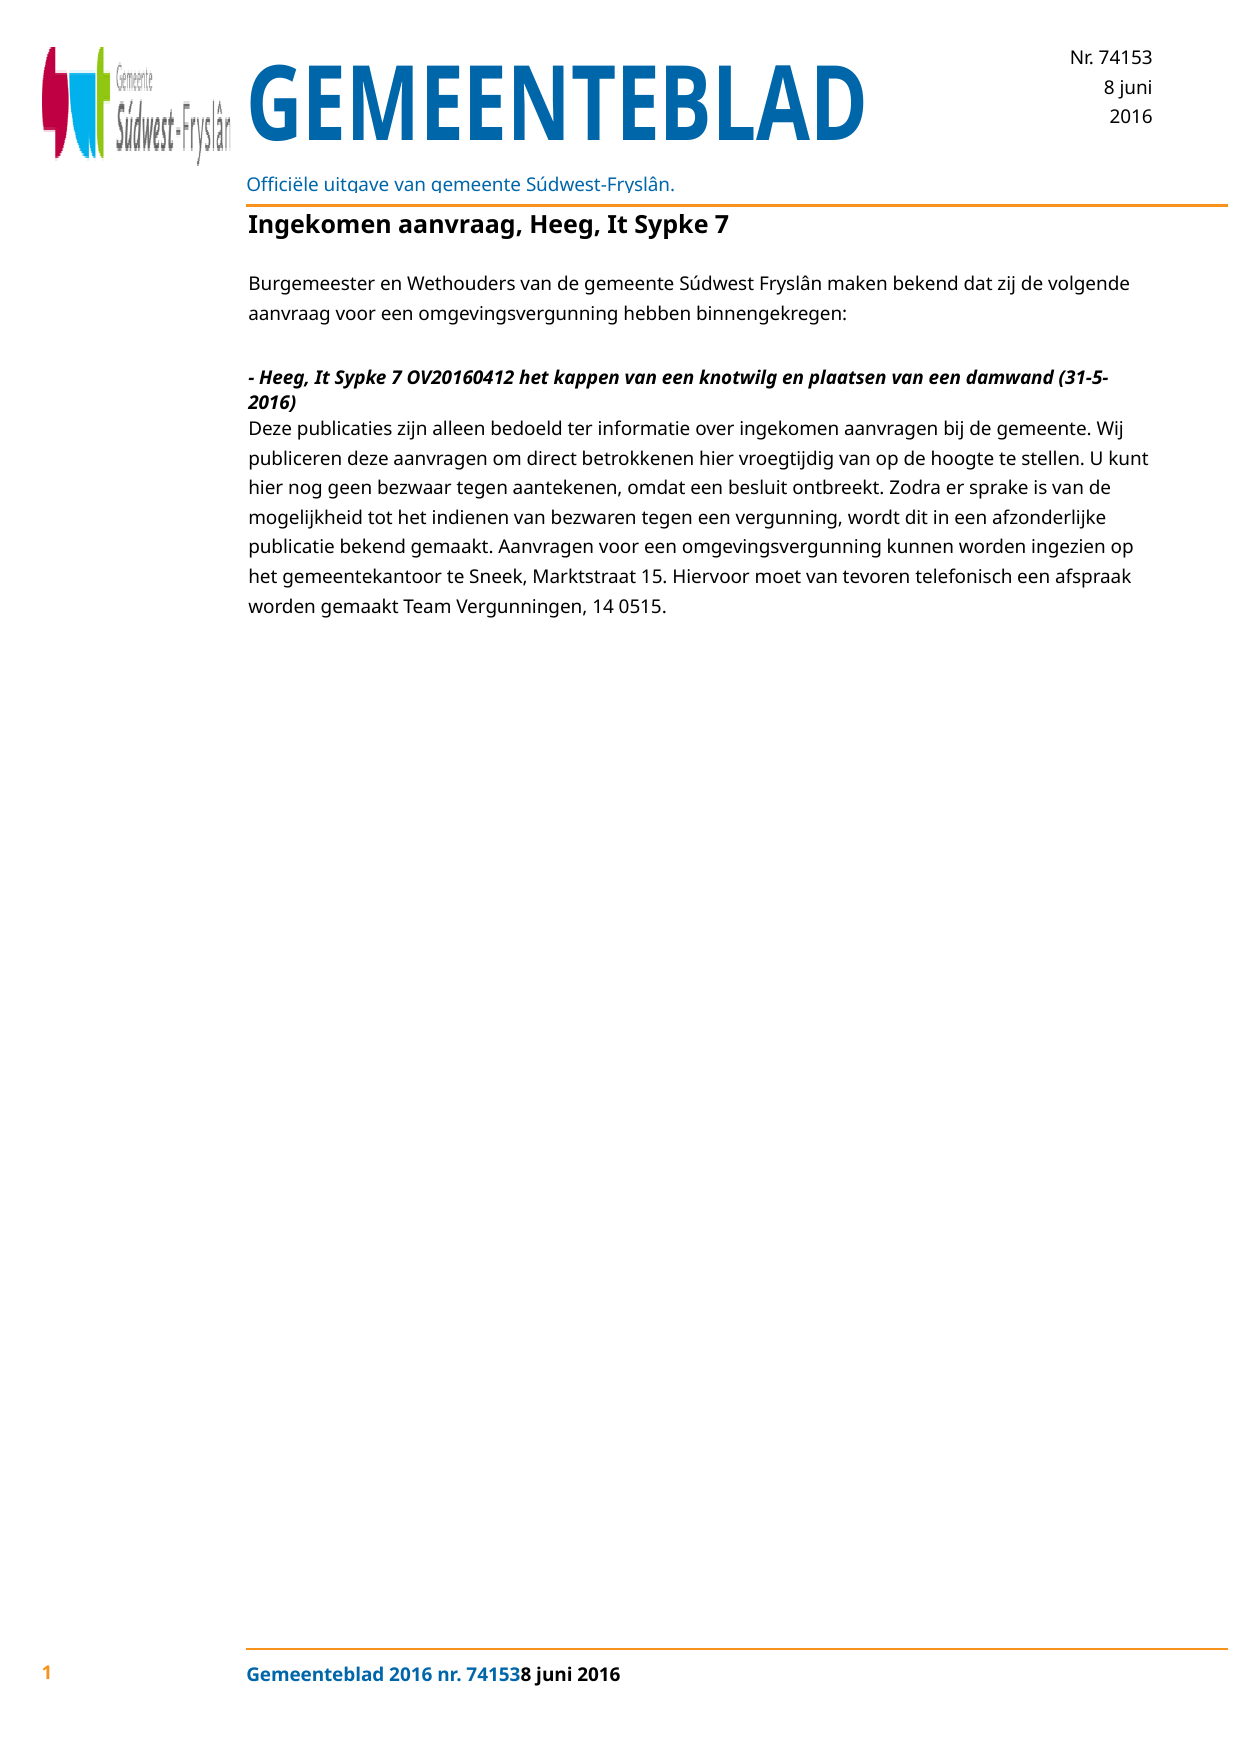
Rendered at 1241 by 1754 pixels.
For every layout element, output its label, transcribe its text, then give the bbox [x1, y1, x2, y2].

text Ingekomen aanvraag, Heeg, It Sypke 7 [248, 207, 1152, 241]
picture [41, 47, 231, 172]
text Deze publicaties zijn alleen bedoeld ter informatie over ingekomen aanvragen bij de gemeente. Wij publiceren deze aanvragen om direct betrokkenen hier vroegtijdig van op de hoogte te stellen. U kunt hier nog geen bezwaar tegen aantekenen, omdat een besluit ontbreekt. Zodra er sprake is van de mogelijkheid tot het indienen van bezwaren tegen een vergunning, wordt dit in een afzonderlijke publicatie bekend gemaakt. Aanvragen voor een omgevingsvergunning kunnen worden ingezien op het gemeentekantoor te Sneek, Marktstraat 15. Hiervoor moet van tevoren telefonisch een afspraak worden gemaakt Team Vergunningen, 14 0515. [248, 415, 1152, 618]
text - Heeg, It Sypke 7 OV20160412 het kappen van een knotwilg en plaatsen van een damwand (31-5-2016) [248, 364, 1152, 415]
text Burgemeester en Wethouders van de gemeente Súdwest Fryslân maken bekend dat zij de volgende aanvraag voor een omgevingsvergunning hebben binnengekregen: [248, 270, 1152, 326]
